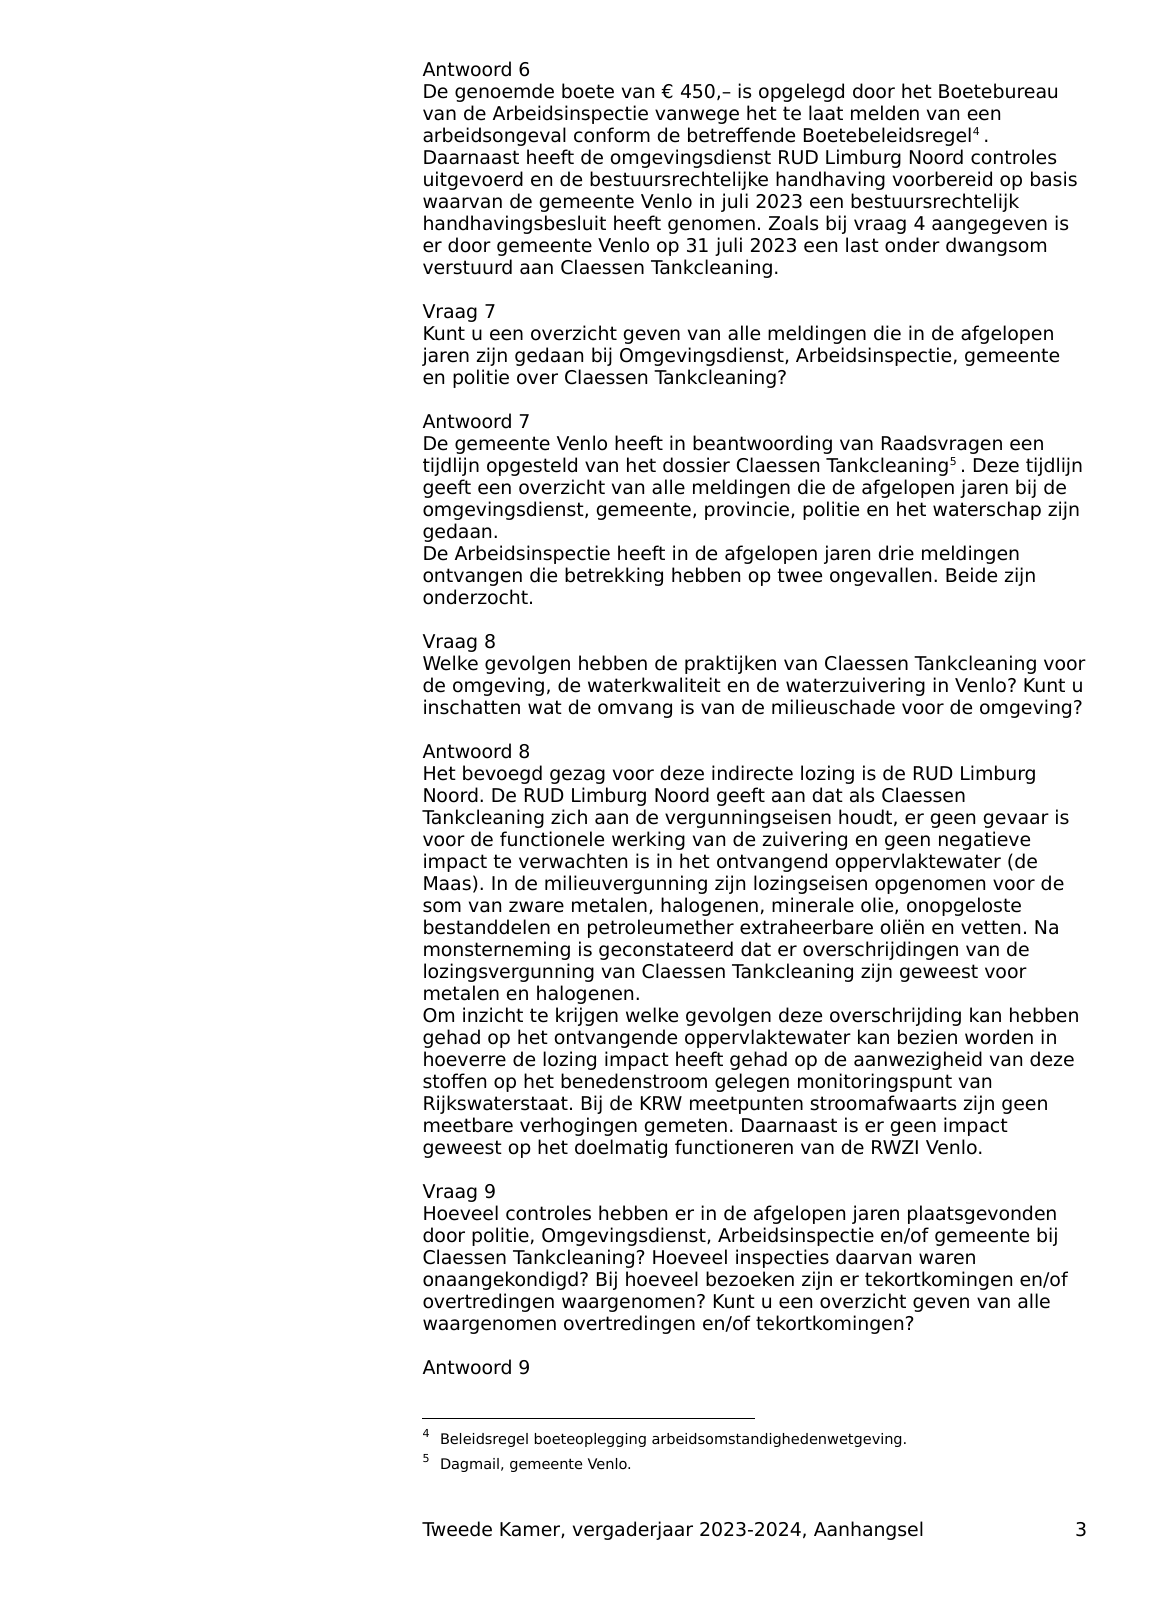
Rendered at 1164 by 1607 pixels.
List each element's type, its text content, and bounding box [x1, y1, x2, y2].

text Beleidsregel boeteoplegging arbeidsomstandighedenwetgeving. [422, 1427, 1087, 1449]
text Hoeveel controles hebben er in de afgelopen jaren plaatsgevonden door politie, Omgevingsdienst, Arbeidsinspectie en/of gemeente bij Claessen Tankcleaning? Hoeveel inspecties daarvan waren onaangekondigd? Bij hoeveel bezoeken zijn er tekortkomingen en/of overtredingen waargenomen? Kunt u een overzicht geven van alle waargenomen overtredingen en/of tekortkomingen? [422, 1203, 1087, 1335]
text Antwoord 8 [422, 741, 1087, 763]
text De genoemde boete van € 450,– is opgelegd door het Boetebureau van de Arbeidsinspectie vanwege het te laat melden van een arbeidsongeval conform de betreffende Boetebeleidsregel. Daarnaast heeft de omgevingsdienst RUD Limburg Noord controles uitgevoerd en de bestuursrechtelijke handhaving voorbereid op basis waarvan de gemeente Venlo in juli 2023 een bestuursrechtelijk handhavingsbesluit heeft genomen. Zoals bij vraag 4 aangegeven is er door gemeente Venlo op 31 juli 2023 een last onder dwangsom verstuurd aan Claessen Tankcleaning. [422, 81, 1087, 279]
text Dagmail, gemeente Venlo. [422, 1452, 1087, 1474]
text De Arbeidsinspectie heeft in de afgelopen jaren drie meldingen ontvangen die betrekking hebben op twee ongevallen. Beide zijn onderzocht. [422, 543, 1087, 609]
text Het bevoegd gezag voor deze indirecte lozing is de RUD Limburg Noord. De RUD Limburg Noord geeft aan dat als Claessen Tankcleaning zich aan de vergunningseisen houdt, er geen gevaar is voor de functionele werking van de zuivering en geen negatieve impact te verwachten is in het ontvangend oppervlaktewater (de Maas). In de milieuvergunning zijn lozingseisen opgenomen voor de som van zware metalen, halogenen, minerale olie, onopgeloste bestanddelen en petroleumether extraheerbare oliën en vetten. Na monsterneming is geconstateerd dat er overschrijdingen van de lozingsvergunning van Claessen Tankcleaning zijn geweest voor metalen en halogenen. [422, 763, 1087, 1005]
text Om inzicht te krijgen welke gevolgen deze overschrijding kan hebben gehad op het ontvangende oppervlaktewater kan bezien worden in hoeverre de lozing impact heeft gehad op de aanwezigheid van deze stoffen op het benedenstroom gelegen monitoringspunt van Rijkswaterstaat. Bij de KRW meetpunten stroomafwaarts zijn geen meetbare verhogingen gemeten. Daarnaast is er geen impact geweest op het doelmatig functioneren van de RWZI Venlo. [422, 1005, 1087, 1159]
text Welke gevolgen hebben de praktijken van Claessen Tankcleaning voor de omgeving, de waterkwaliteit en de waterzuivering in Venlo? Kunt u inschatten wat de omvang is van de milieuschade voor de omgeving? [422, 653, 1087, 719]
text Antwoord 6 [422, 59, 1087, 81]
text Vraag 7 [422, 301, 1087, 323]
text Kunt u een overzicht geven van alle meldingen die in de afgelopen jaren zijn gedaan bij Omgevingsdienst, Arbeidsinspectie, gemeente en politie over Claessen Tankcleaning? [422, 323, 1087, 389]
text Vraag 9 [422, 1181, 1087, 1203]
text De gemeente Venlo heeft in beantwoording van Raadsvragen een tijdlijn opgesteld van het dossier Claessen Tankcleaning. Deze tijdlijn geeft een overzicht van alle meldingen die de afgelopen jaren bij de omgevingsdienst, gemeente, provincie, politie en het waterschap zijn gedaan. [422, 433, 1087, 543]
text Antwoord 7 [422, 411, 1087, 433]
text Antwoord 9 [422, 1357, 1087, 1379]
text Vraag 8 [422, 631, 1087, 653]
